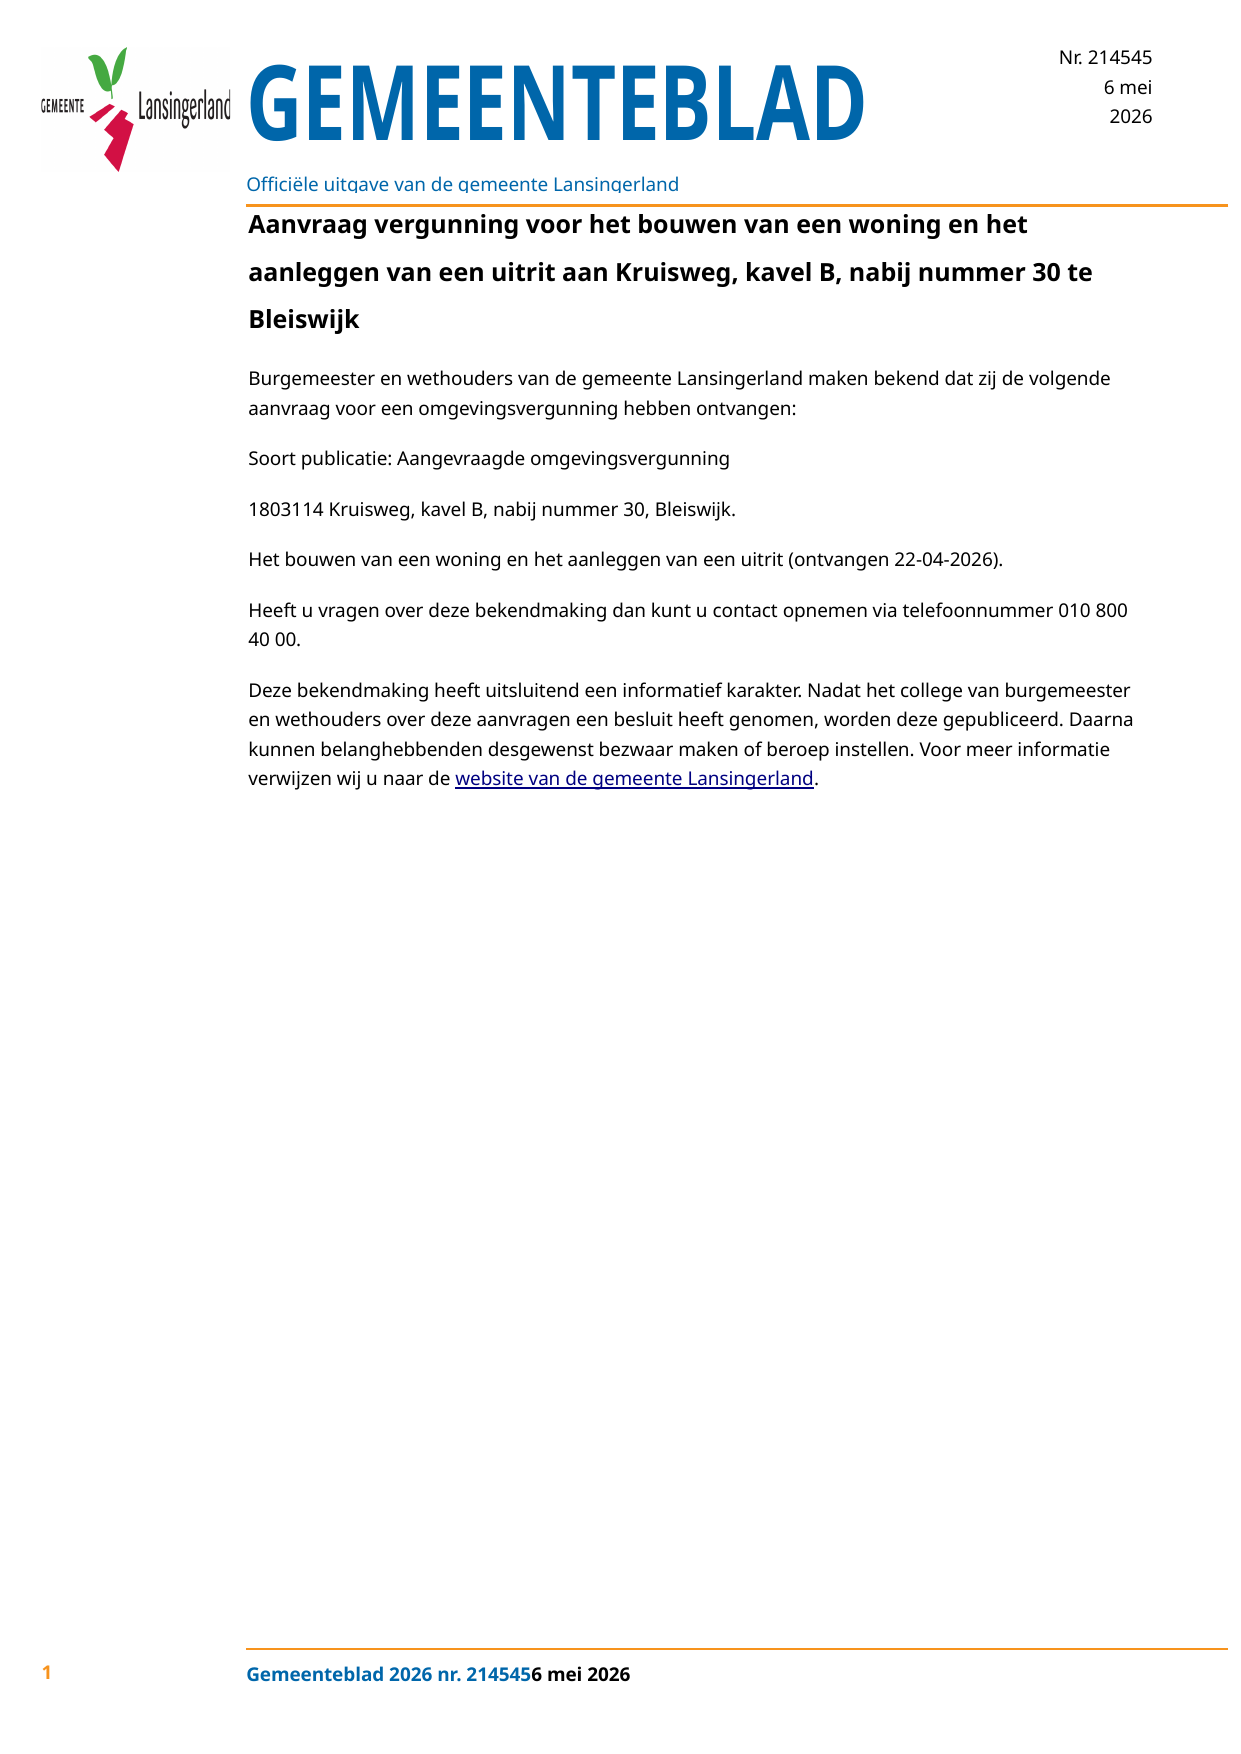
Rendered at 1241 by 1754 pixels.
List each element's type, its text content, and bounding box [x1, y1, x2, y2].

text Soort publicatie: Aangevraagde omgevingsvergunning [248, 446, 1152, 471]
text Heeft u vragen over deze bekendmaking dan kunt u contact opnemen via telefoonnummer 010 800 40 00. [248, 597, 1152, 652]
text Het bouwen van een woning en het aanleggen van een uitrit (ontvangen 22-04-2026). [248, 546, 1152, 572]
text Burgemeester en wethouders van de gemeente Lansingerland maken bekend dat zij de volgende aanvraag voor een omgevingsvergunning hebben ontvangen: [248, 366, 1152, 421]
text 1803114 Kruisweg, kavel B, nabij nummer 30, Bleiswijk. [248, 496, 1152, 522]
text Deze bekendmaking heeft uitsluitend een informatief karakter. Nadat het college van burgemeester en wethouders over deze aanvragen een besluit heeft genomen, worden deze gepubliceerd. Daarna kunnen belanghebbenden desgewenst bezwaar maken of beroep instellen. Voor meer informatie verwijzen wij u naar de website van de gemeente Lansingerland. [248, 677, 1152, 791]
picture [41, 47, 231, 172]
text Aanvraag vergunning voor het bouwen van een woning en het aanleggen van een uitrit aan Kruisweg, kavel B, nabij nummer 30 te Bleiswijk [248, 207, 1152, 336]
